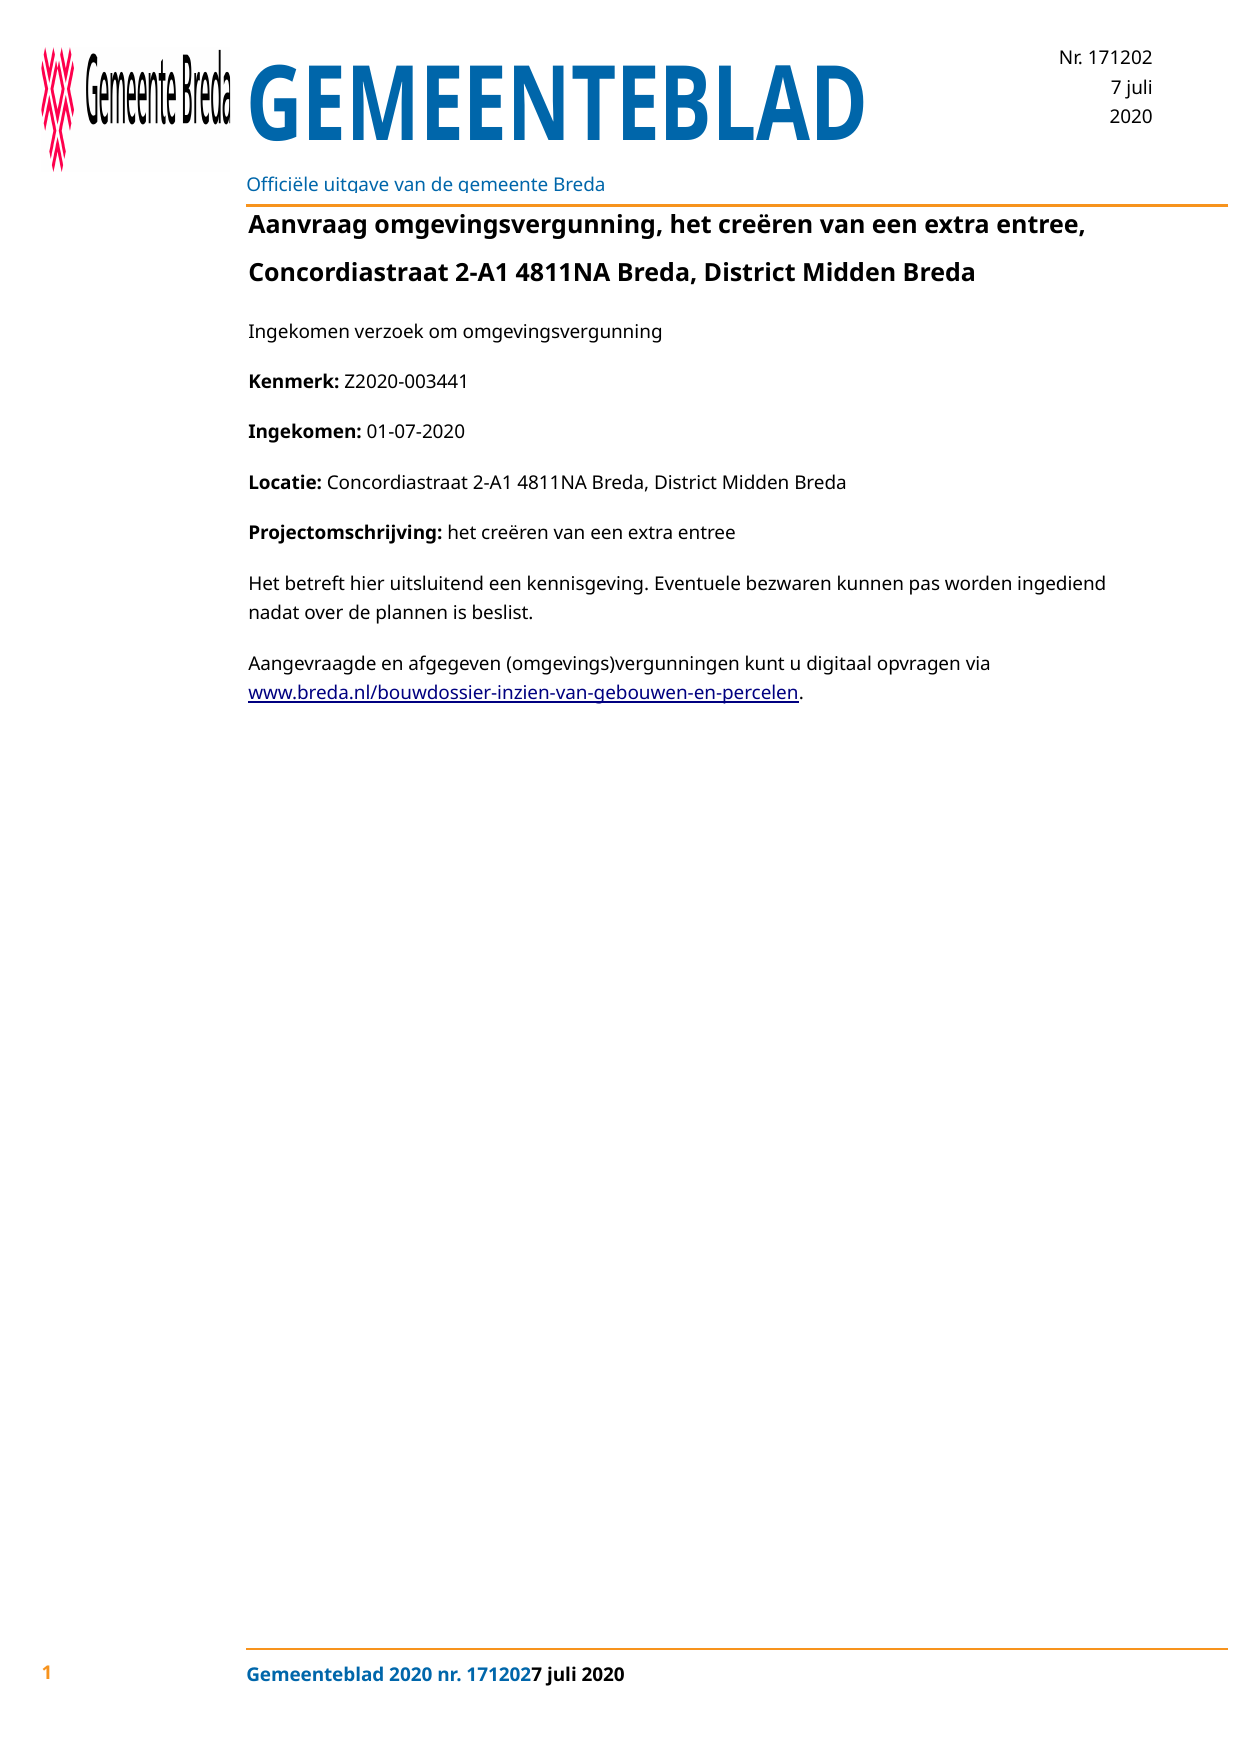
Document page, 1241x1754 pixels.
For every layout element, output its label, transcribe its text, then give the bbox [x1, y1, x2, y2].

text Locatie: Concordiastraat 2-A1 4811NA Breda, District Midden Breda [248, 469, 1152, 495]
text Het betreft hier uitsluitend een kennisgeving. Eventuele bezwaren kunnen pas worden ingediend nadat over de plannen is beslist. [248, 570, 1152, 625]
text Ingekomen verzoek om omgevingsvergunning [248, 318, 1152, 344]
picture [41, 47, 231, 172]
text Aangevraagde en afgegeven (omgevings)vergunningen kunt u digitaal opvragen via www.breda.nl/bouwdossier-inzien-van-gebouwen-en-percelen. [248, 650, 1152, 705]
text Aanvraag omgevingsvergunning, het creëren van een extra entree, Concordiastraat 2-A1 4811NA Breda, District Midden Breda [248, 207, 1152, 288]
text Ingekomen: 01-07-2020 [248, 419, 1152, 444]
text Projectomschrijving: het creëren van een extra entree [248, 519, 1152, 545]
text Kenmerk: Z2020-003441 [248, 368, 1152, 394]
